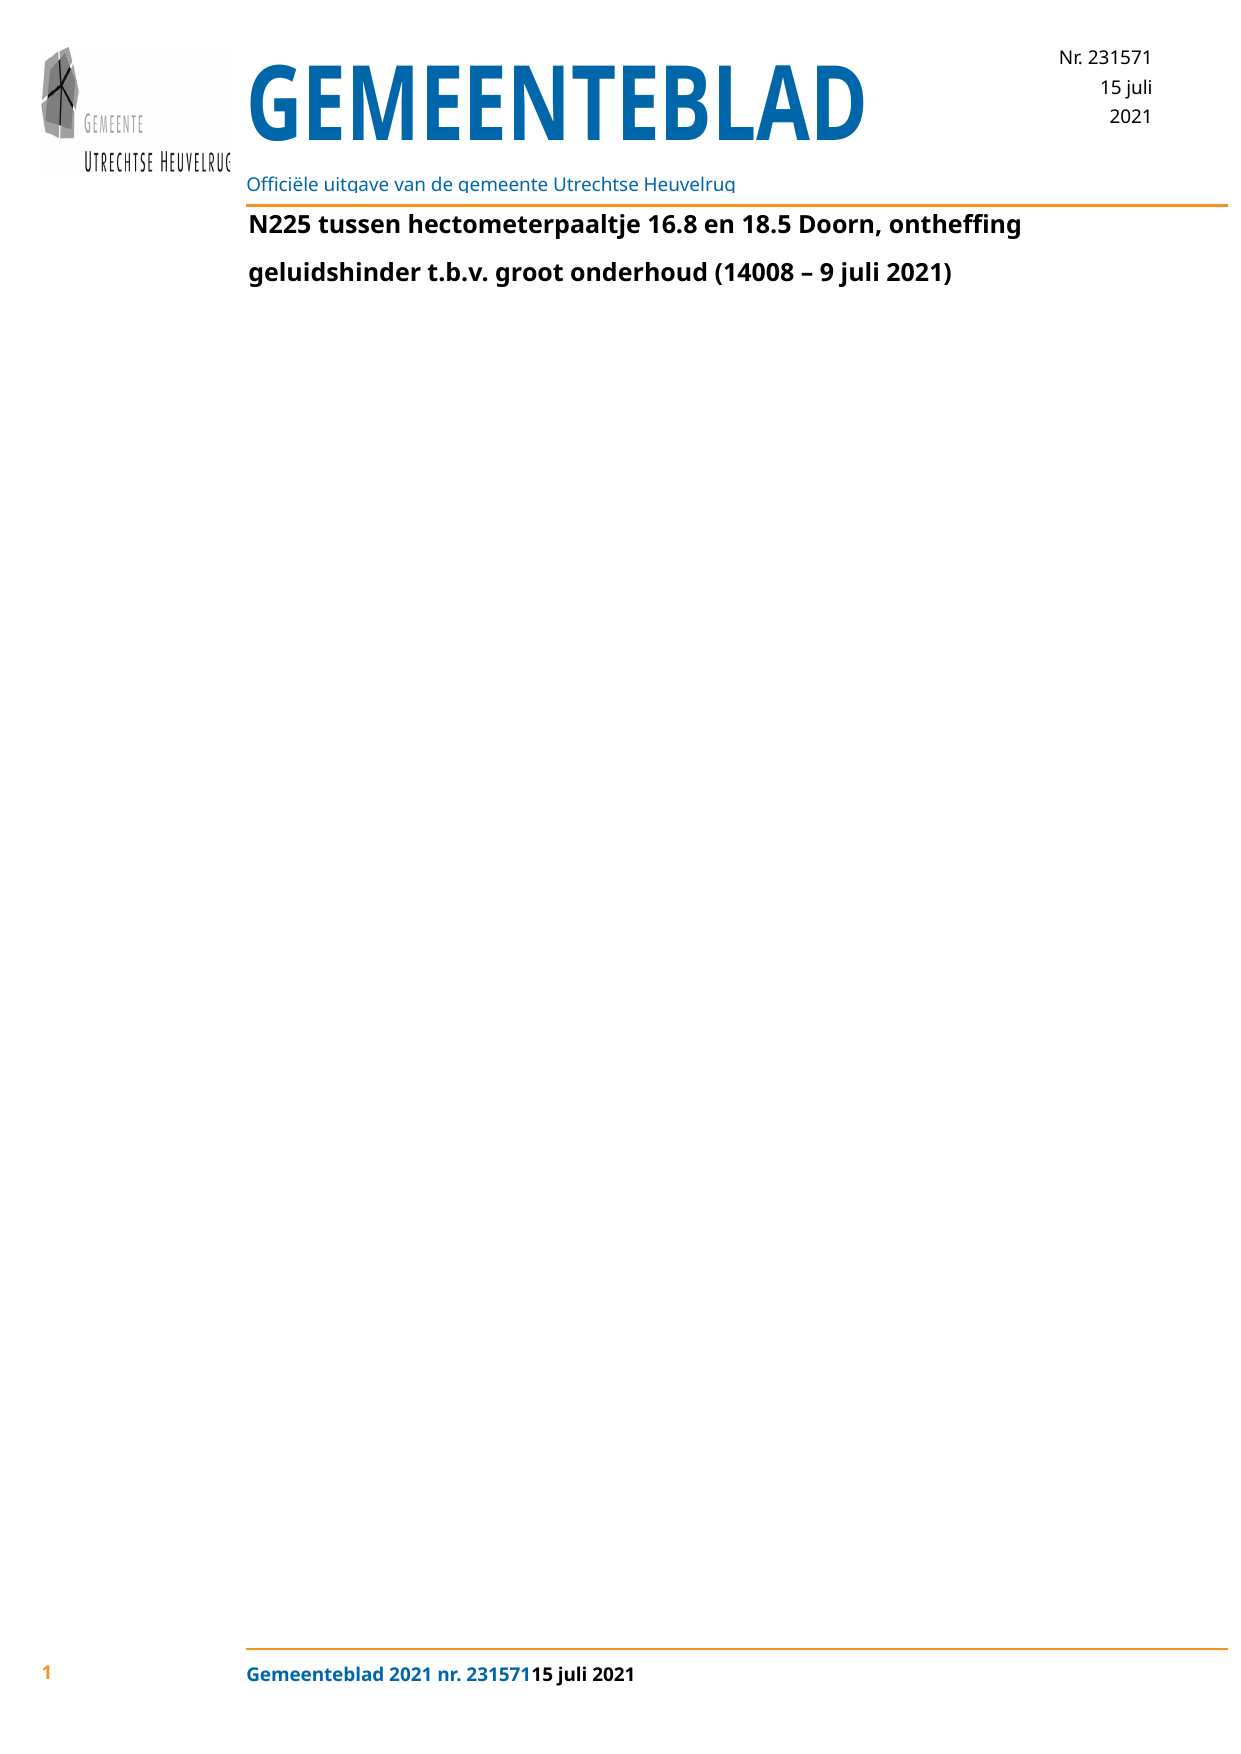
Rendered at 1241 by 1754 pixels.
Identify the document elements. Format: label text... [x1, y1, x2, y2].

text N225 tussen hectometerpaaltje 16.8 en 18.5 Doorn, ontheffing geluidshinder t.b.v. groot onderhoud (14008 – 9 juli 2021) [248, 207, 1152, 288]
picture [41, 47, 231, 172]
